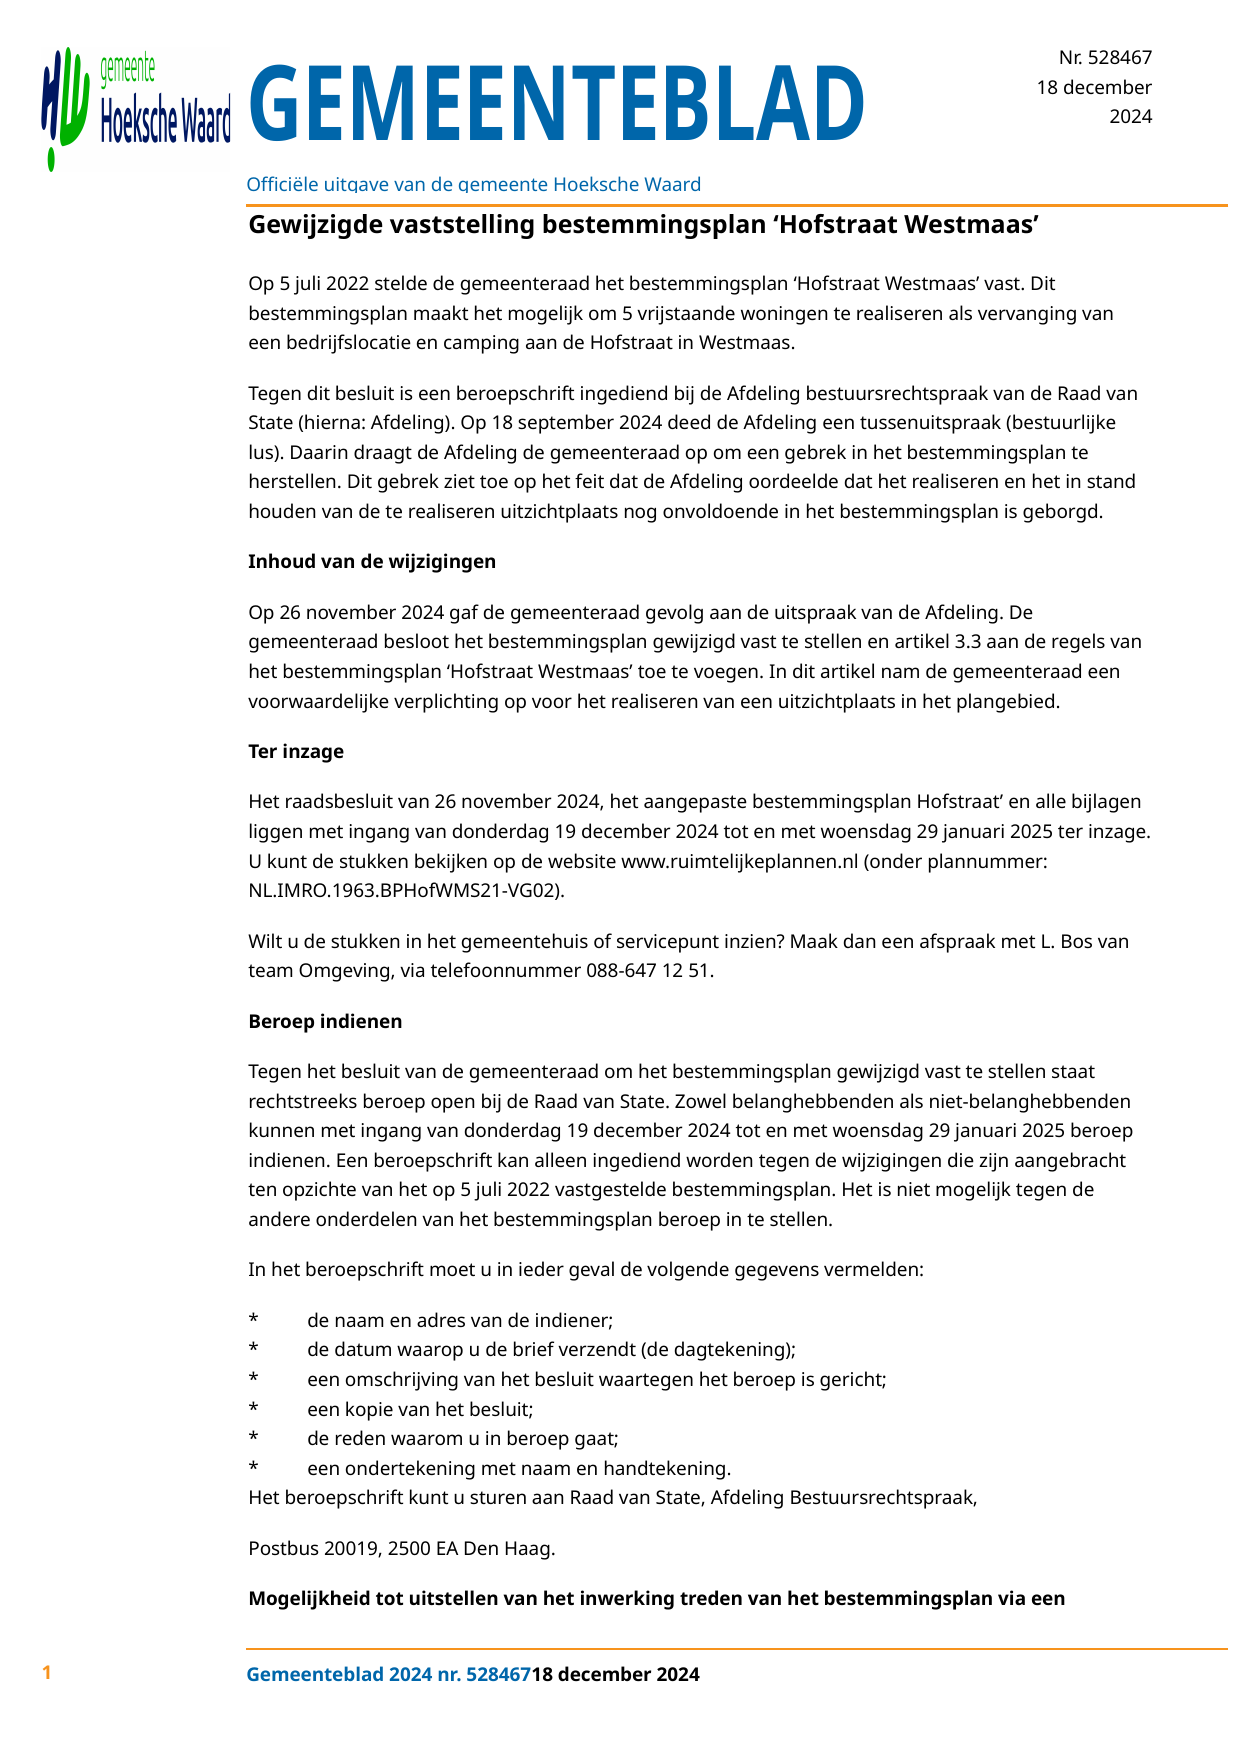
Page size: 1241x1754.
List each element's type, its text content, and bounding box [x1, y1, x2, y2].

text Beroep indienen [248, 1008, 1152, 1033]
text Postbus 20019, 2500 EA Den Haag. [248, 1535, 1152, 1561]
list een ondertekening met naam en handtekening. [248, 1455, 1152, 1481]
text Tegen dit besluit is een beroepschrift ingediend bij de Afdeling bestuursrechtspraak van de Raad van State (hierna: Afdeling). Op 18 september 2024 deed de Afdeling een tussenuitspraak (bestuurlijke lus). Daarin draagt de Afdeling de gemeenteraad op om een gebrek in het bestemmingsplan te herstellen. Dit gebrek ziet toe op het feit dat de Afdeling oordeelde dat het realiseren en het in stand houden van de te realiseren uitzichtplaats nog onvoldoende in het bestemmingsplan is geborgd. [248, 380, 1152, 524]
text Op 5 juli 2022 stelde de gemeenteraad het bestemmingsplan ‘Hofstraat Westmaas’ vast. Dit bestemmingsplan maakt het mogelijk om 5 vrijstaande woningen te realiseren als vervanging van een bedrijfslocatie en camping aan de Hofstraat in Westmaas. [248, 270, 1152, 355]
text Gewijzigde vaststelling bestemmingsplan ‘Hofstraat Westmaas’ [248, 207, 1152, 241]
text Het beroepschrift kunt u sturen aan Raad van State, Afdeling Bestuursrechtspraak, [248, 1484, 1152, 1510]
list de naam en adres van de indiener; [248, 1307, 1152, 1333]
list een omschrijving van het besluit waartegen het beroep is gericht; [248, 1366, 1152, 1392]
list de datum waarop u de brief verzendt (de dagtekening); [248, 1337, 1152, 1362]
text Inhoud van de wijzigingen [248, 549, 1152, 574]
text Tegen het besluit van de gemeenteraad om het bestemmingsplan gewijzigd vast te stellen staat rechtstreeks beroep open bij de Raad van State. Zowel belanghebbenden als niet-belanghebbenden kunnen met ingang van donderdag 19 december 2024 tot en met woensdag 29 januari 2025 beroep indienen. Een beroepschrift kan alleen ingediend worden tegen de wijzigingen die zijn aangebracht ten opzichte van het op 5 juli 2022 vastgestelde bestemmingsplan. Het is niet mogelijk tegen de andere onderdelen van het bestemmingsplan beroep in te stellen. [248, 1058, 1152, 1232]
text Op 26 november 2024 gaf de gemeenteraad gevolg aan de uitspraak van de Afdeling. De gemeenteraad besloot het bestemmingsplan gewijzigd vast te stellen en artikel 3.3 aan de regels van het bestemmingsplan ‘Hofstraat Westmaas’ toe te voegen. In dit artikel nam de gemeenteraad een voorwaardelijke verplichting op voor het realiseren van een uitzichtplaats in het plangebied. [248, 599, 1152, 713]
text In het beroepschrift moet u in ieder geval de volgende gegevens vermelden: [248, 1257, 1152, 1282]
list een kopie van het besluit; [248, 1396, 1152, 1421]
text Wilt u de stukken in het gemeentehuis of servicepunt inzien? Maak dan een afspraak met L. Bos van team Omgeving, via telefoonnummer 088-647 12 51. [248, 928, 1152, 983]
picture [41, 47, 231, 172]
list de reden waarom u in beroep gaat; [248, 1425, 1152, 1451]
text Mogelijkheid tot uitstellen van het inwerking treden van het bestemmingsplan via een [248, 1585, 1152, 1611]
text Ter inzage [248, 738, 1152, 764]
text Het raadsbesluit van 26 november 2024, het aangepaste bestemmingsplan Hofstraat’ en alle bijlagen liggen met ingang van donderdag 19 december 2024 tot en met woensdag 29 januari 2025 ter inzage. U kunt de stukken bekijken op de website www.ruimtelijkeplannen.nl (onder plannummer: NL.IMRO.1963.BPHofWMS21-VG02). [248, 789, 1152, 903]
